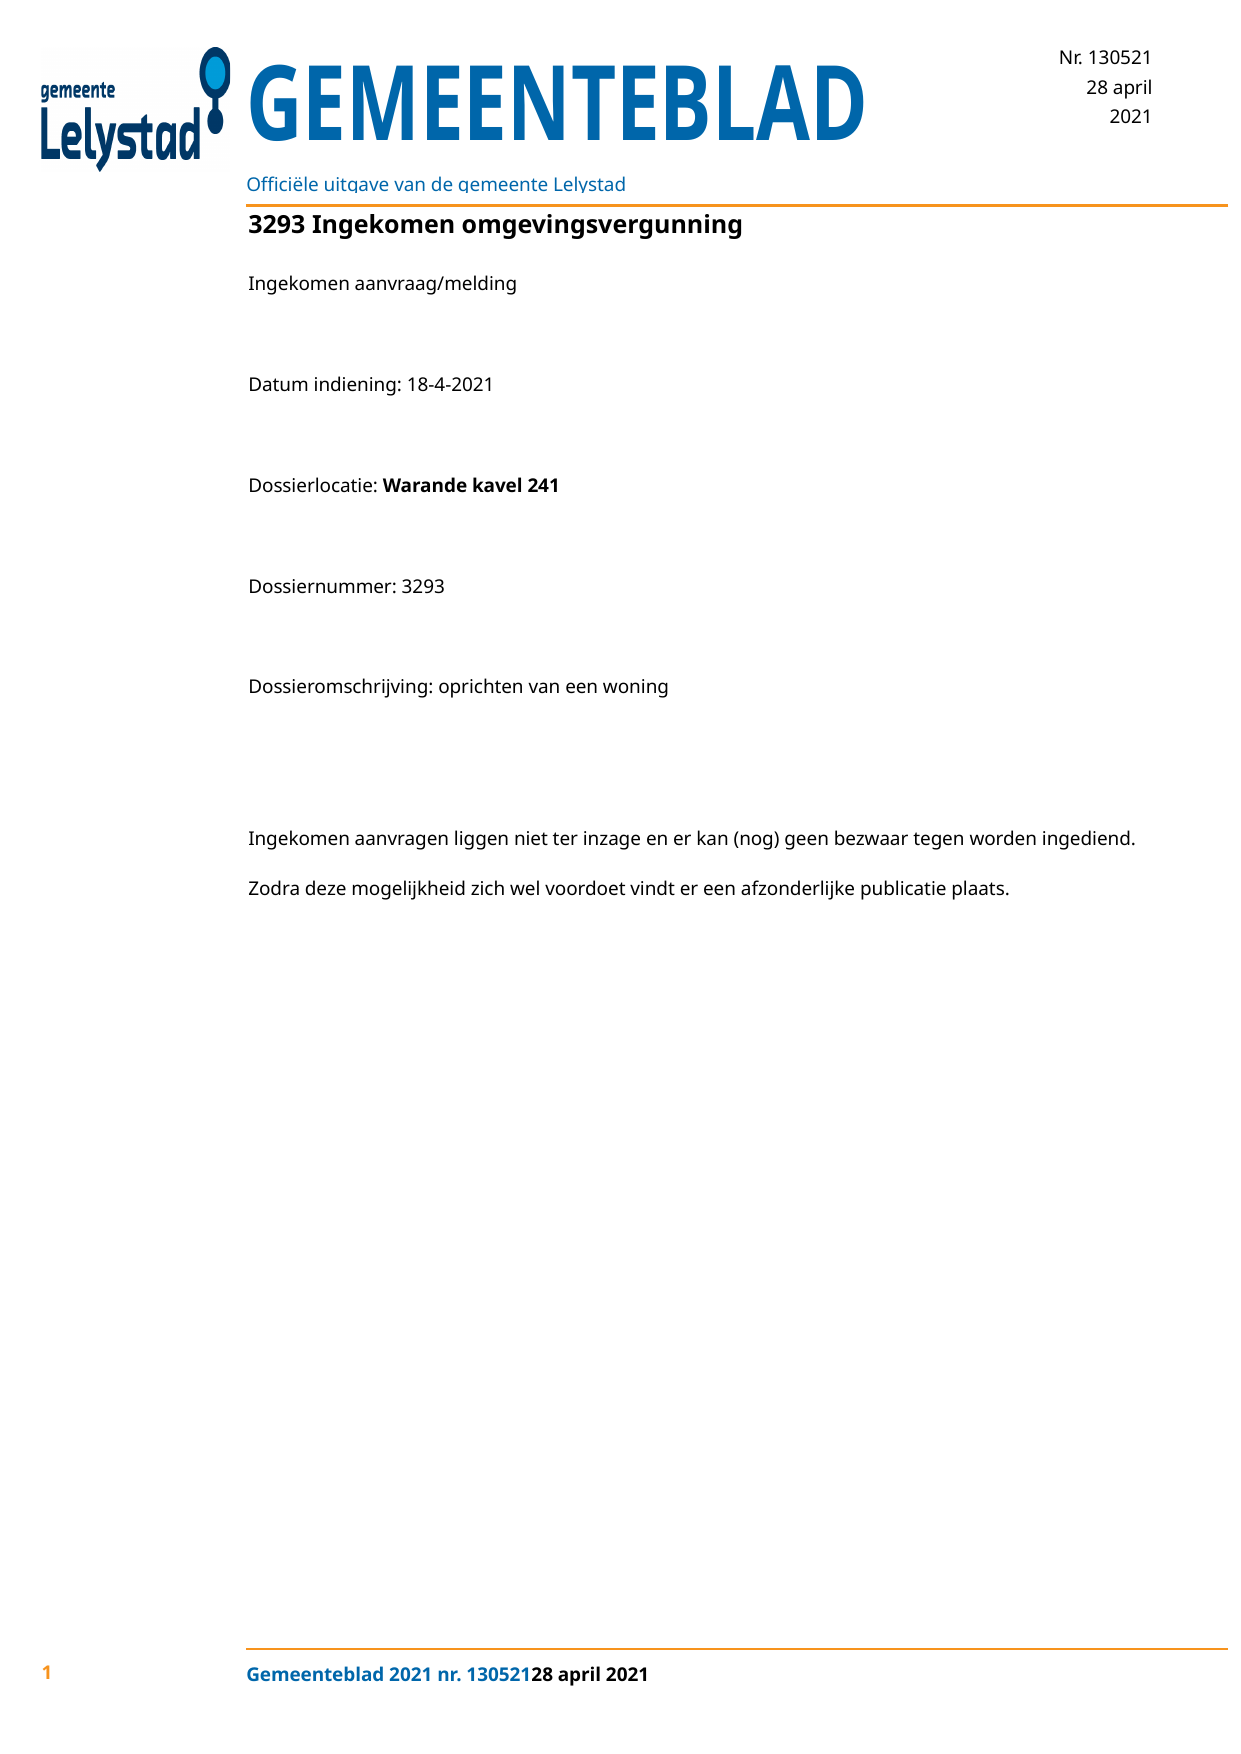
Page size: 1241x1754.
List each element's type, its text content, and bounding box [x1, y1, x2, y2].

text Dossierlocatie: Warande kavel 241 [248, 472, 1152, 498]
text Ingekomen aanvragen liggen niet ter inzage en er kan (nog) geen bezwaar tegen worden ingediend. [248, 825, 1152, 851]
text Dossieromschrijving: oprichten van een woning [248, 674, 1152, 699]
text Dossiernummer: 3293 [248, 573, 1152, 598]
text Datum indiening: 18-4-2021 [248, 371, 1152, 397]
text 3293 Ingekomen omgevingsvergunning [248, 207, 1152, 241]
text Zodra deze mogelijkheid zich wel voordoet vindt er een afzonderlijke publicatie plaats. [248, 875, 1152, 901]
picture [41, 47, 231, 172]
text Ingekomen aanvraag/melding [248, 270, 1152, 296]
